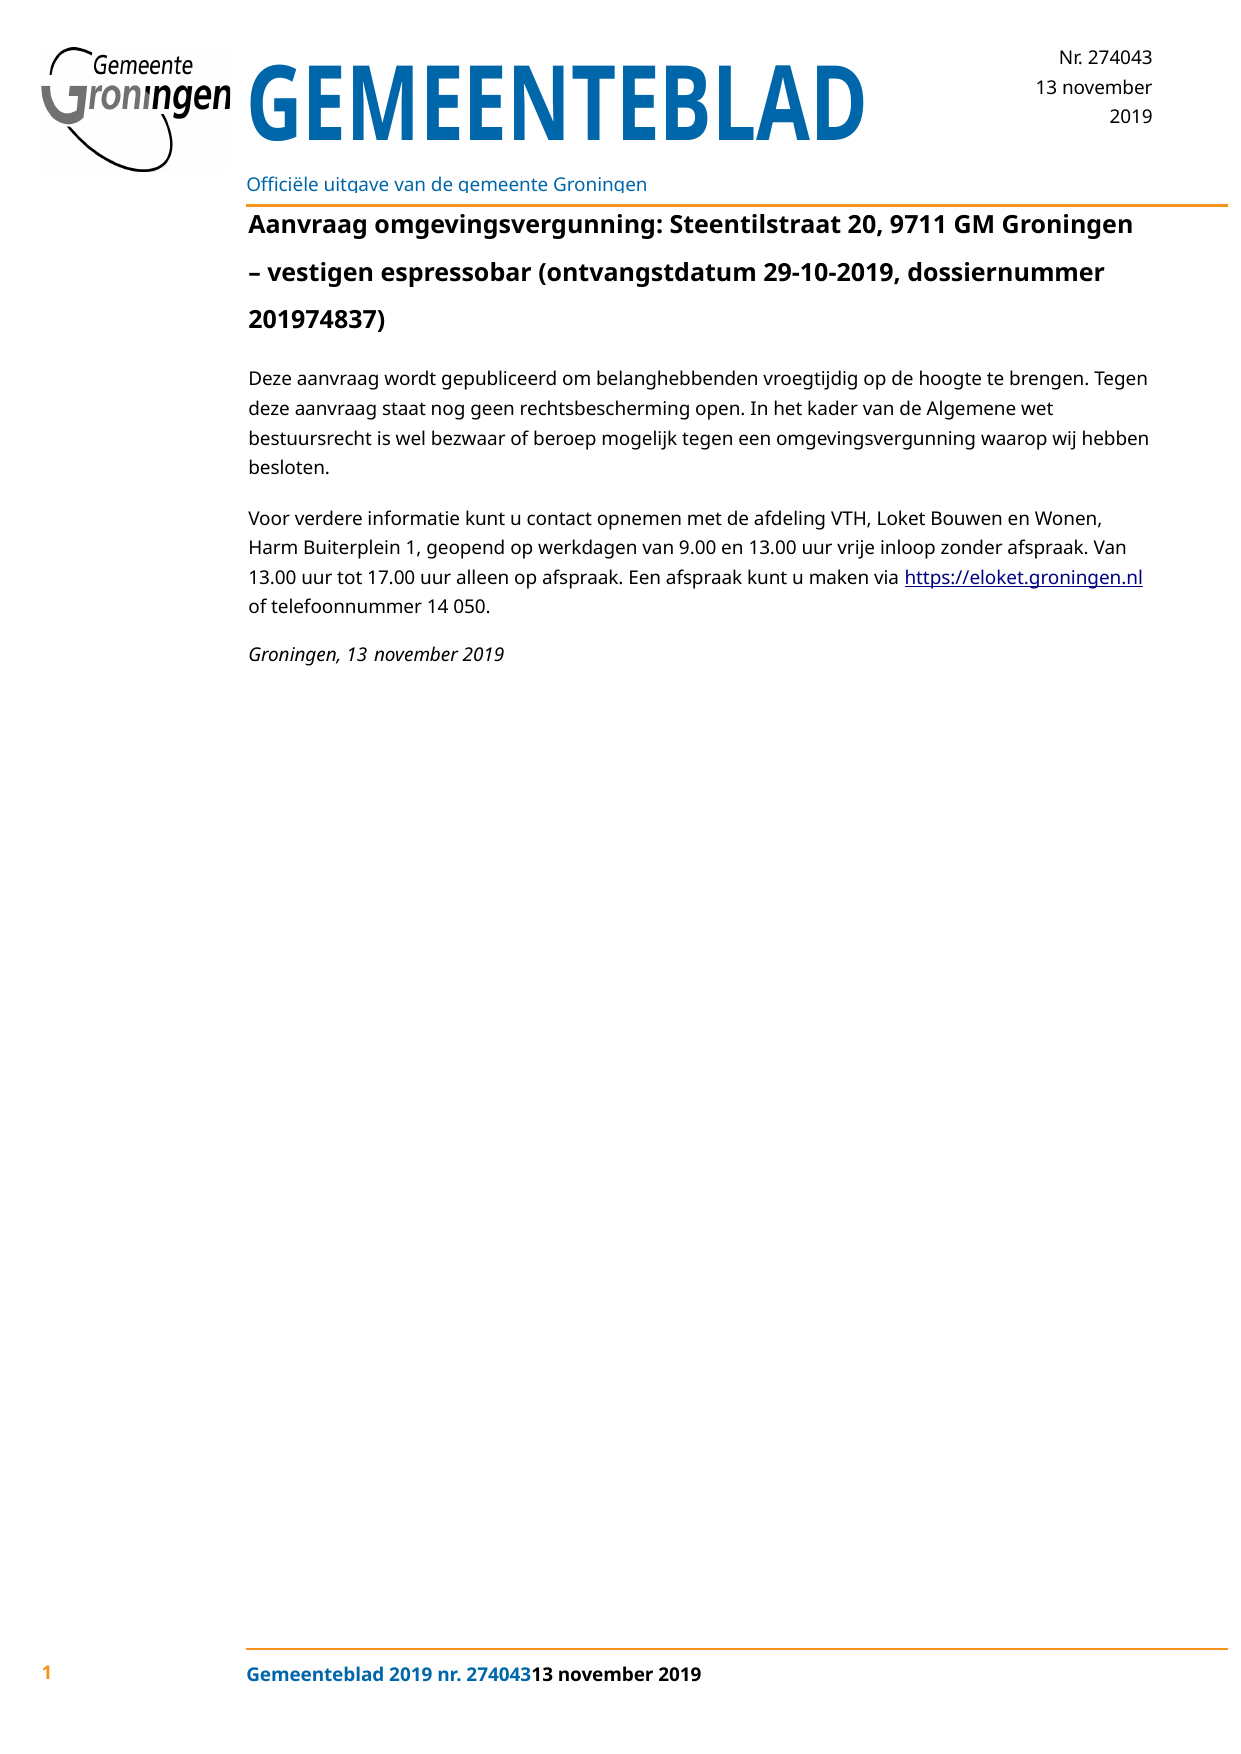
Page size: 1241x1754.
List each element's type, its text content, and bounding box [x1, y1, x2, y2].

text Aanvraag omgevingsvergunning: Steentilstraat 20, 9711 GM Groningen – vestigen espressobar (ontvangstdatum 29-10-2019, dossiernummer 201974837) [248, 207, 1152, 336]
picture [41, 47, 231, 172]
text Deze aanvraag wordt gepubliceerd om belanghebbenden vroegtijdig op de hoogte te brengen. Tegen deze aanvraag staat nog geen rechtsbescherming open. In het kader van de Algemene wet bestuursrecht is wel bezwaar of beroep mogelijk tegen een omgevingsvergunning waarop wij hebben besloten. [248, 366, 1152, 480]
text Groningen, 13 november 2019 [248, 641, 1152, 667]
text Voor verdere informatie kunt u contact opnemen met de afdeling VTH, Loket Bouwen en Wonen, Harm Buiterplein 1, geopend op werkdagen van 9.00 en 13.00 uur vrije inloop zonder afspraak. Van 13.00 uur tot 17.00 uur alleen op afspraak. Een afspraak kunt u maken via https://eloket.groningen.nl of telefoonnummer 14 050. [248, 505, 1152, 619]
